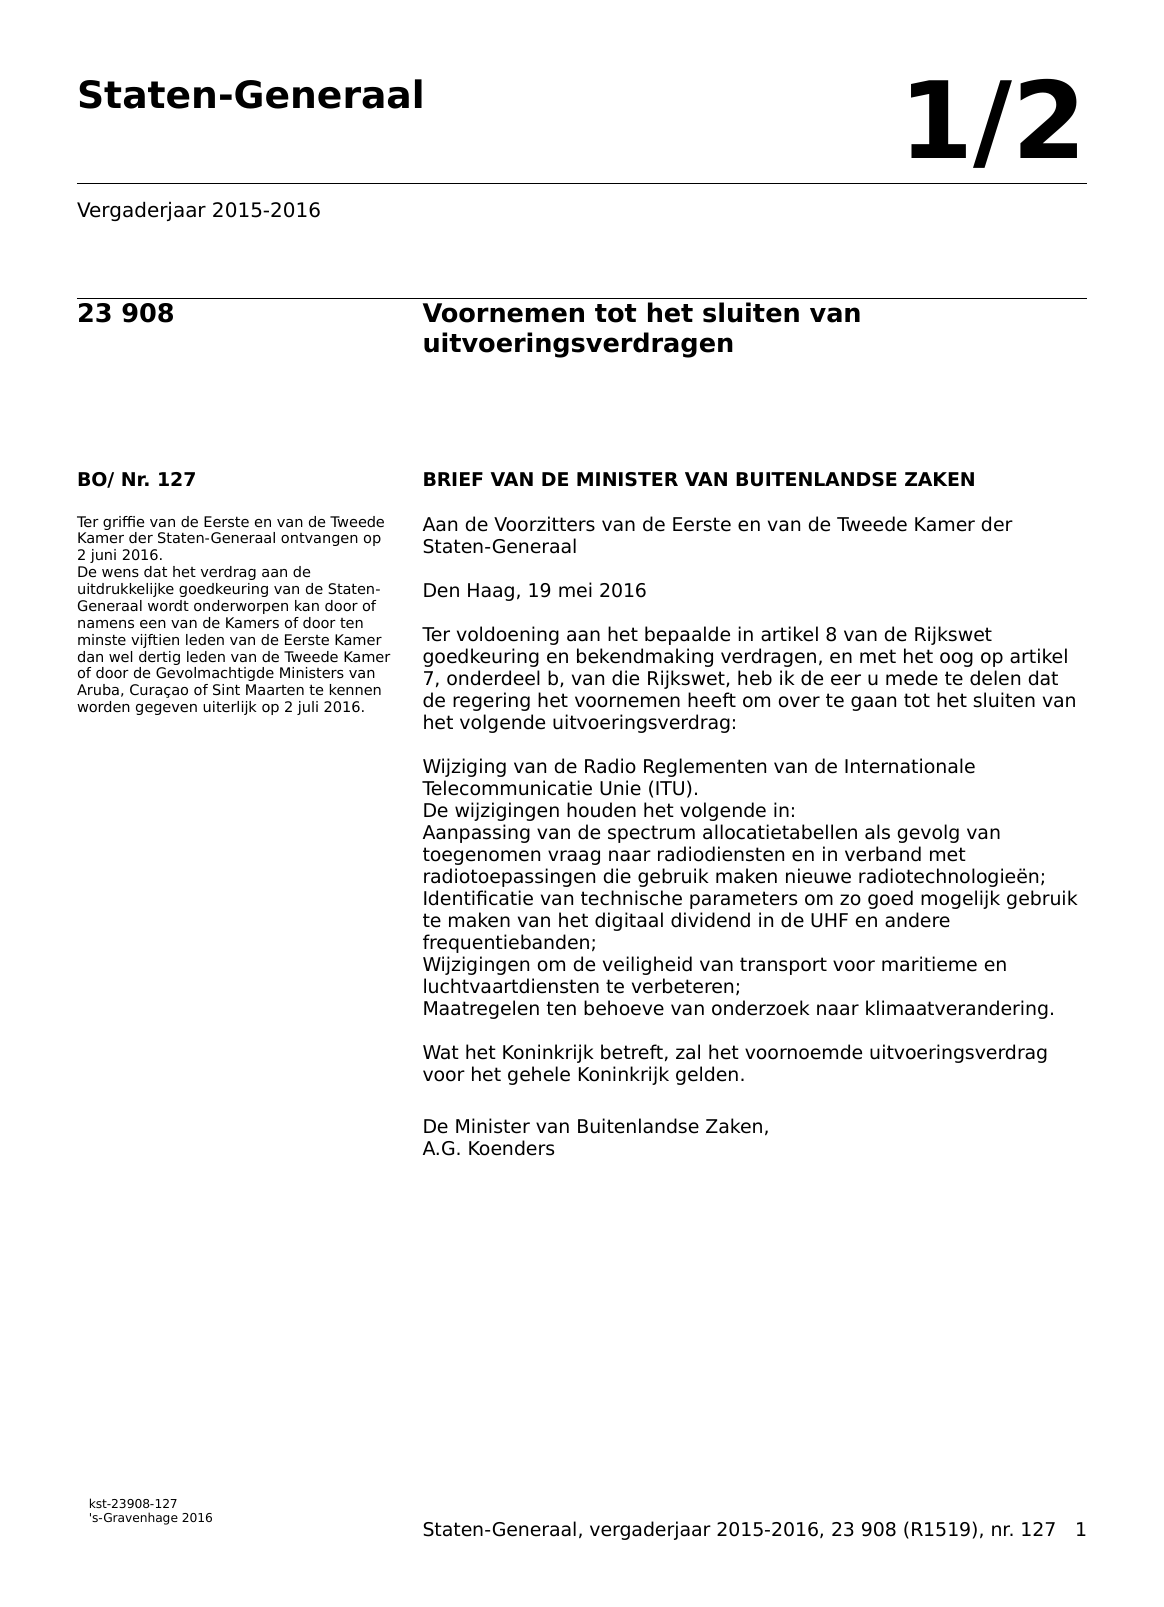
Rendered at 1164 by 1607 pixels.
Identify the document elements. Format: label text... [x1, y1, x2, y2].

table_cell Vergaderjaar 2015-2016 [77, 184, 1087, 298]
text De wens dat het verdrag aan de uitdrukkelijke goedkeuring van de Staten-Generaal wordt onderworpen kan door of namens een van de Kamers of door ten minste vijftien leden van de Eerste Kamer dan wel dertig leden van de Tweede Kamer of door de Gevolmachtigde Ministers van Aruba, Curaçao of Sint Maarten te kennen worden gegeven uiterlijk op 2 juli 2016. [77, 564, 399, 716]
text Identificatie van technische parameters om zo goed mogelijk gebruik te maken van het digitaal dividend in de UHF en andere frequentiebanden; [422, 888, 1087, 954]
text Wijziging van de Radio Reglementen van de Internationale Telecommunicatie Unie (ITU). [422, 756, 1087, 800]
subtitle BO/ Nr. 127 BRIEF VAN DE MINISTER VAN BUITENLANDSE ZAKEN [77, 469, 1087, 491]
text Aanpassing van de spectrum allocatietabellen als gevolg van toegenomen vraag naar radiodiensten en in verband met radiotoepassingen die gebruik maken nieuwe radiotechnologieën; [422, 822, 1087, 888]
text Ter voldoening aan het bepaalde in artikel 8 van de Rijkswet goedkeuring en bekendmaking verdragen, en met het oog op artikel 7, onderdeel b, van die Rijkswet, heb ik de eer u mede te delen dat de regering het voornemen heeft om over te gaan tot het sluiten van het volgende uitvoeringsverdrag: [422, 624, 1087, 734]
text Aan de Voorzitters van de Eerste en van de Tweede Kamer der Staten-Generaal [422, 513, 1087, 557]
text De wijzigingen houden het volgende in: [422, 800, 1087, 822]
text Den Haag, 19 mei 2016 [422, 580, 1087, 602]
subtitle 23 908 Voornemen tot het sluiten van uitvoeringsverdragen [77, 299, 1087, 358]
text Ter griffie van de Eerste en van de Tweede Kamer der Staten-Generaal ontvangen op 2 juni 2016. [77, 513, 399, 564]
text 's-Gravenhage 2016 [88, 1511, 323, 1525]
text Maatregelen ten behoeve van onderzoek naar klimaatverandering. [422, 998, 1087, 1020]
table_header Staten-Generaal [77, 59, 886, 183]
text De Minister van Buitenlandse Zaken, A.G. Koenders [422, 1116, 1087, 1160]
text Wat het Koninkrijk betreft, zal het voornoemde uitvoeringsverdrag voor het gehele Koninkrijk gelden. [422, 1042, 1087, 1086]
text kst-23908-127 [88, 1497, 323, 1511]
table_header 1/2 [886, 59, 1087, 183]
text Wijzigingen om de veiligheid van transport voor maritieme en luchtvaartdiensten te verbeteren; [422, 954, 1087, 998]
